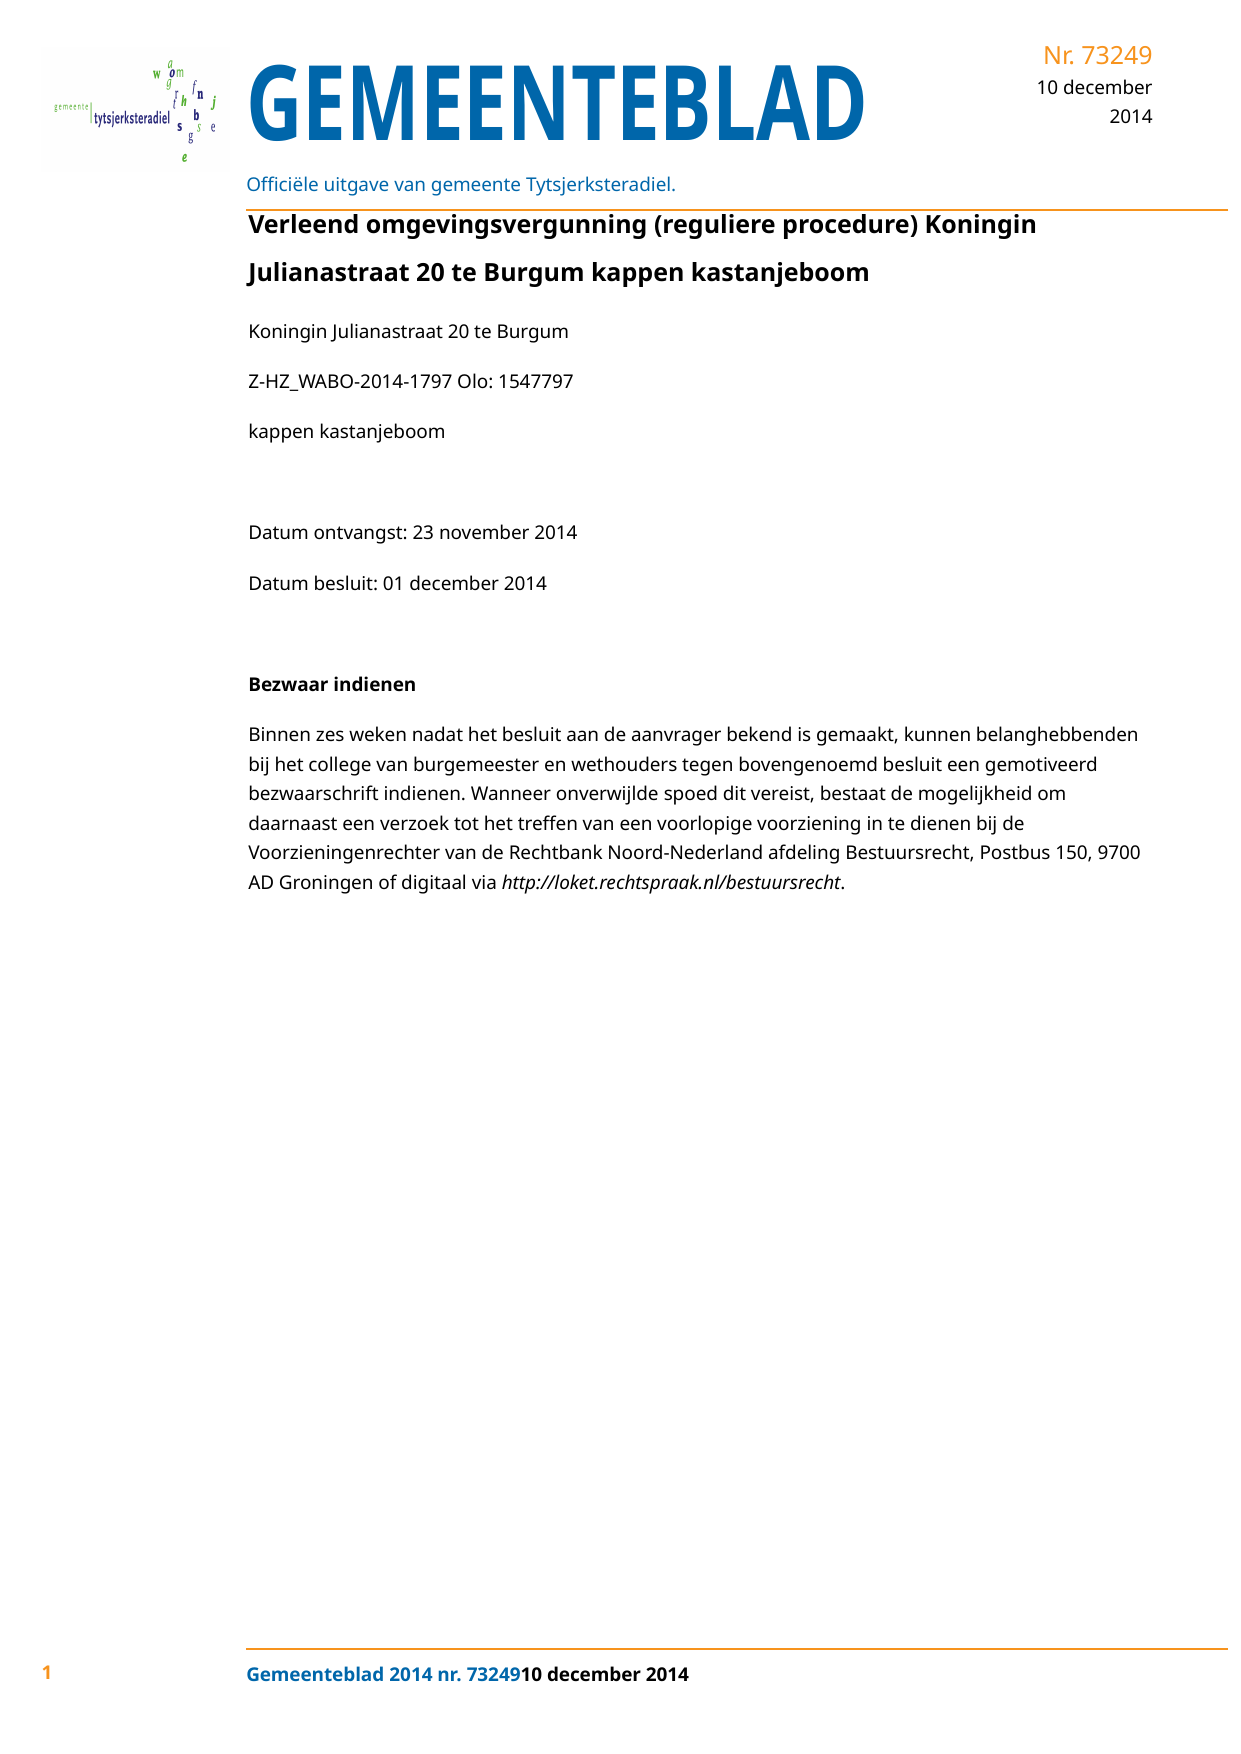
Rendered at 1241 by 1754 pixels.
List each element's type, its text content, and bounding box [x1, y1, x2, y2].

text Verleend omgevingsvergunning (reguliere procedure) Koningin Julianastraat 20 te Burgum kappen kastanjeboom [248, 211, 1152, 288]
text Z-HZ_WABO-2014-1797 Olo: 1547797 [248, 368, 1152, 394]
text kappen kastanjeboom [248, 419, 1152, 444]
text Binnen zes weken nadat het besluit aan de aanvrager bekend is gemaakt, kunnen belanghebbenden bij het college van burgemeester en wethouders tegen bovengenoemd besluit een gemotiveerd bezwaarschrift indienen. Wanneer onverwijlde spoed dit vereist, bestaat de mogelijkheid om daarnaast een verzoek tot het treffen van een voorlopige voorziening in te dienen bij de Voorzieningenrechter van de Rechtbank Noord-Nederland afdeling Bestuursrecht, Postbus 150, 9700 AD Groningen of digitaal via http://loket.rechtspraak.nl/bestuursrecht. [248, 721, 1152, 895]
text Bezwaar indienen [248, 671, 1152, 697]
text Datum besluit: 01 december 2014 [248, 570, 1152, 596]
picture [41, 47, 231, 172]
text Datum ontvangst: 23 november 2014 [248, 519, 1152, 545]
text Koningin Julianastraat 20 te Burgum [248, 318, 1152, 344]
